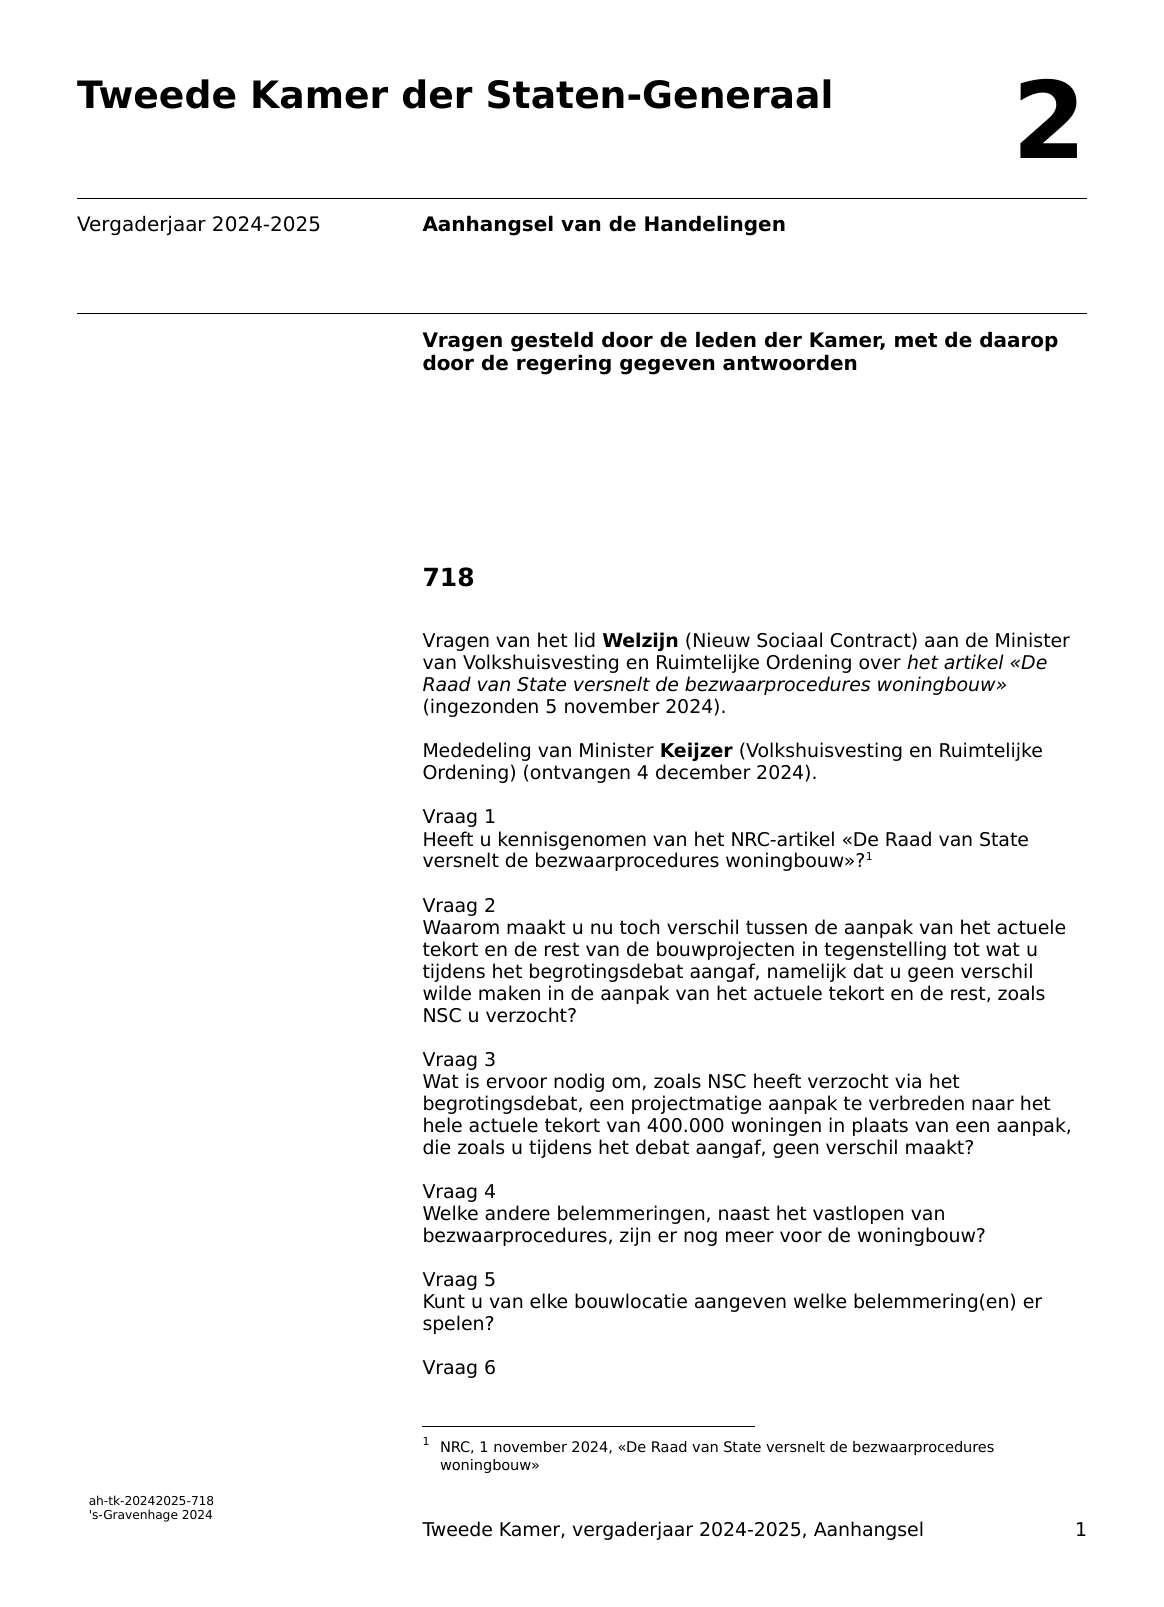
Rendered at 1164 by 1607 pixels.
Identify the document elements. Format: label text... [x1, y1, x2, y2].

text Vragen van het lid Welzijn (Nieuw Sociaal Contract) aan de Minister van Volkshuisvesting en Ruimtelijke Ordening over het artikel «De Raad van State versnelt de bezwaarprocedures woningbouw» (ingezonden 5 november 2024). [422, 630, 1087, 718]
text Wat is ervoor nodig om, zoals NSC heeft verzocht via het begrotingsdebat, een projectmatige aanpak te verbreden naar het hele actuele tekort van 400.000 woningen in plaats van een aanpak, die zoals u tijdens het debat aangaf, geen verschil maakt? [422, 1071, 1087, 1158]
table_header Tweede Kamer der Staten-Generaal [77, 59, 886, 198]
table_cell Aanhangsel van de Handelingen [422, 199, 1087, 313]
table_cell [77, 314, 422, 375]
text Welke andere belemmeringen, naast het vastlopen van bezwaarprocedures, zijn er nog meer voor de woningbouw? [422, 1203, 1087, 1247]
text Waarom maakt u nu toch verschil tussen de aanpak van het actuele tekort en de rest van de bouwprojecten in tegenstelling tot wat u tijdens het begrotingsdebat aangaf, namelijk dat u geen verschil wilde maken in de aanpak van het actuele tekort en de rest, zoals NSC u verzocht? [422, 917, 1087, 1026]
text 's-Gravenhage 2024 [88, 1508, 323, 1522]
text NRC, 1 november 2024, «De Raad van State versnelt de bezwaarprocedures woningbouw» [422, 1435, 1087, 1474]
table_cell Vragen gesteld door de leden der Kamer, met de daarop door de regering gegeven antwoorden [422, 314, 1087, 375]
text Mededeling van Minister Keijzer (Volkshuisvesting en Ruimtelijke Ordening) (ontvangen 4 december 2024). [422, 740, 1087, 784]
table_cell Vergaderjaar 2024-2025 [77, 199, 422, 313]
text 718 [422, 563, 1087, 592]
text Vraag 5 [422, 1269, 1087, 1291]
text Vraag 2 [422, 894, 1087, 917]
text Vraag 1 [422, 806, 1087, 828]
text Vraag 6 [422, 1357, 1087, 1379]
text Heeft u kennisgenomen van het NRC-artikel «De Raad van State versnelt de bezwaarprocedures woningbouw»? [422, 828, 1087, 872]
text Vraag 3 [422, 1049, 1087, 1071]
text Vraag 4 [422, 1181, 1087, 1203]
text Kunt u van elke bouwlocatie aangeven welke belemmering(en) er spelen? [422, 1291, 1087, 1335]
text ah-tk-20242025-718 [88, 1494, 323, 1508]
table_header 2 [886, 59, 1087, 198]
